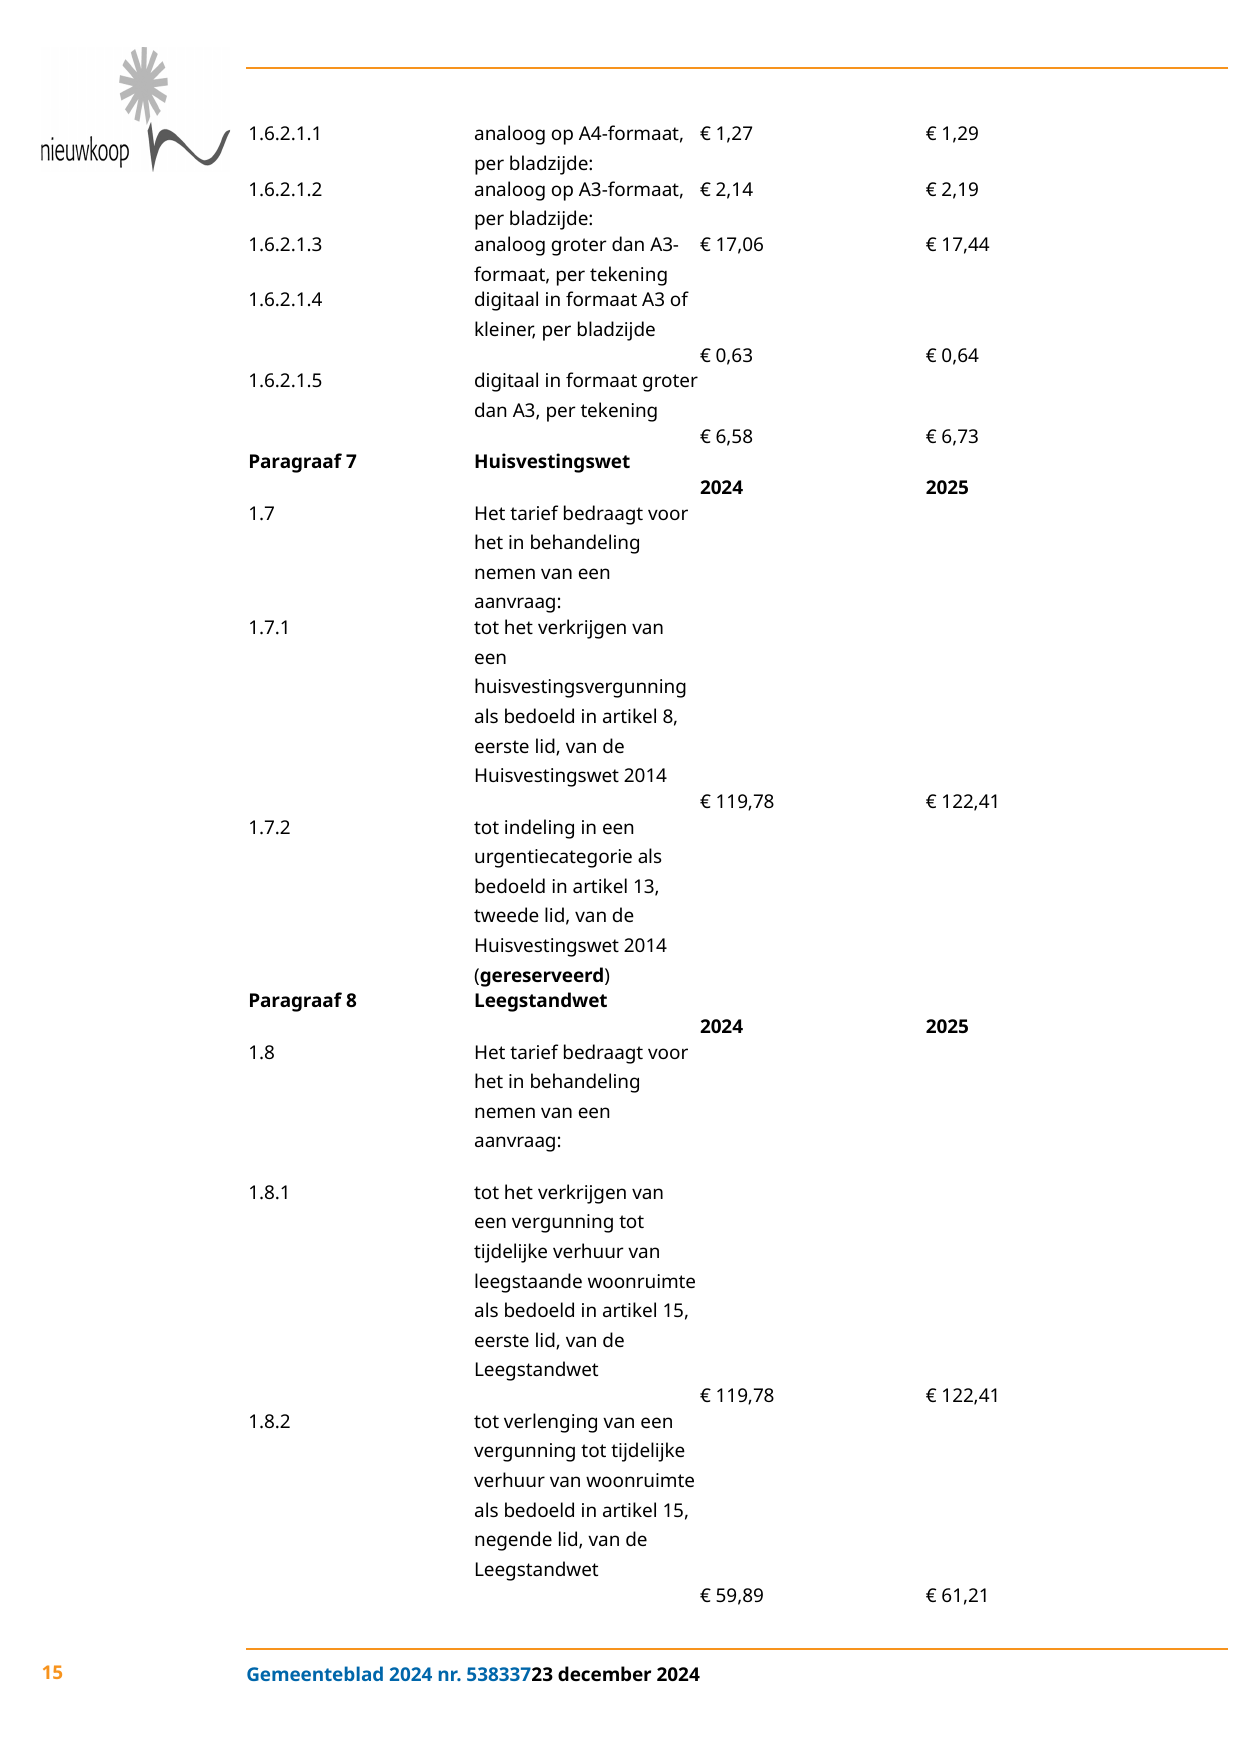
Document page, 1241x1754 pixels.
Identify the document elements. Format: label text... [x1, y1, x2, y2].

table_cell [248, 1154, 474, 1179]
table_cell € 1,29 [926, 121, 1152, 176]
table_cell [926, 615, 1152, 788]
table_cell tot het verkrijgen van een vergunning tot tijdelijke verhuur van leegstaande woonruimte als bedoeld in artikel 15, eerste lid, van de Leegstandwet [474, 1179, 700, 1382]
table_cell [700, 615, 926, 788]
table_cell [926, 95, 1152, 121]
table_cell [700, 1179, 926, 1382]
table_cell 2024 [700, 474, 926, 500]
table_cell [926, 1154, 1152, 1179]
table_cell 1.6.2.1.5 [248, 368, 474, 423]
table_cell analoog op A4-formaat, per bladzijde: [474, 121, 700, 176]
table_cell Huisvestingswet [474, 449, 700, 474]
table_cell Leegstandwet [474, 988, 700, 1013]
table_cell [700, 988, 926, 1013]
table_cell [474, 1383, 700, 1408]
table_cell € 122,41 [926, 1383, 1152, 1408]
table_cell € 119,78 [700, 788, 926, 814]
table_cell digitaal in formaat A3 of kleiner, per bladzijde [474, 286, 700, 342]
table_cell 1.6.2.1.1 [248, 121, 474, 176]
table_cell € 1,27 [700, 121, 926, 176]
table_cell [474, 95, 700, 121]
table_cell [474, 1013, 700, 1039]
table_cell 1.8.1 [248, 1179, 474, 1382]
table_cell analoog op A3-formaat, per bladzijde: [474, 176, 700, 231]
table_cell € 0,64 [926, 342, 1152, 367]
table_cell [700, 449, 926, 474]
table_cell [926, 449, 1152, 474]
table_cell 1.7 [248, 500, 474, 614]
table_cell Het tarief bedraagt voor het in behandeling nemen van een aanvraag: [474, 1039, 700, 1153]
table_cell [926, 500, 1152, 614]
table_cell [248, 95, 474, 121]
table_cell [700, 368, 926, 423]
table_cell [248, 423, 474, 448]
table_cell [700, 1408, 926, 1582]
table_cell [474, 423, 700, 448]
table_cell [474, 1154, 700, 1179]
table_cell [926, 1408, 1152, 1582]
table_cell [474, 342, 700, 367]
table_cell 1.6.2.1.3 [248, 231, 474, 286]
table_cell 1.6.2.1.2 [248, 176, 474, 231]
table_cell € 2,19 [926, 176, 1152, 231]
table_cell Het tarief bedraagt voor het in behandeling nemen van een aanvraag: [474, 500, 700, 614]
table_cell [700, 286, 926, 342]
table_cell € 122,41 [926, 788, 1152, 814]
table_cell [700, 95, 926, 121]
table_cell [700, 1154, 926, 1179]
table_cell [926, 988, 1152, 1013]
table_cell € 2,14 [700, 176, 926, 231]
table_cell [248, 1582, 474, 1607]
table_cell € 6,73 [926, 423, 1152, 448]
table_cell Paragraaf 7 [248, 449, 474, 474]
picture [41, 47, 231, 172]
table_cell 1.7.2 [248, 814, 474, 987]
table_cell 1.7.1 [248, 615, 474, 788]
table_cell [248, 788, 474, 814]
table_cell Paragraaf 8 [248, 988, 474, 1013]
table_cell 2024 [700, 1013, 926, 1039]
table_cell [248, 474, 474, 500]
table_cell € 59,89 [700, 1582, 926, 1607]
table_cell [474, 474, 700, 500]
table_cell € 17,06 [700, 231, 926, 286]
table_cell tot het verkrijgen van een huisvestingsvergunning als bedoeld in artikel 8, eerste lid, van de Huisvestingswet 2014 [474, 615, 700, 788]
table_cell [248, 1013, 474, 1039]
table_cell € 0,63 [700, 342, 926, 367]
table_cell [700, 500, 926, 614]
table_cell [926, 1039, 1152, 1153]
table_cell [926, 286, 1152, 342]
table_cell 1.8.2 [248, 1408, 474, 1582]
table_cell 2025 [926, 474, 1152, 500]
table_cell 1.8 [248, 1039, 474, 1153]
table_cell 2025 [926, 1013, 1152, 1039]
table_cell [926, 814, 1152, 987]
table_cell [926, 368, 1152, 423]
table_cell [248, 342, 474, 367]
table_cell € 61,21 [926, 1582, 1152, 1607]
table_cell [700, 1039, 926, 1153]
table_cell [248, 1383, 474, 1408]
table_cell [474, 1582, 700, 1607]
table_cell € 17,44 [926, 231, 1152, 286]
table_cell analoog groter dan A3-formaat, per tekening [474, 231, 700, 286]
table_cell digitaal in formaat groter dan A3, per tekening [474, 368, 700, 423]
table_cell € 6,58 [700, 423, 926, 448]
table_cell 1.6.2.1.4 [248, 286, 474, 342]
table_cell tot verlenging van een vergunning tot tijdelijke verhuur van woonruimte als bedoeld in artikel 15, negende lid, van de Leegstandwet [474, 1408, 700, 1582]
table_cell [926, 1179, 1152, 1382]
table_cell € 119,78 [700, 1383, 926, 1408]
table_cell tot indeling in een urgentiecategorie als bedoeld in artikel 13, tweede lid, van de Huisvestingswet 2014 (gereserveerd) [474, 814, 700, 987]
table_cell [700, 814, 926, 987]
table_cell [474, 788, 700, 814]
